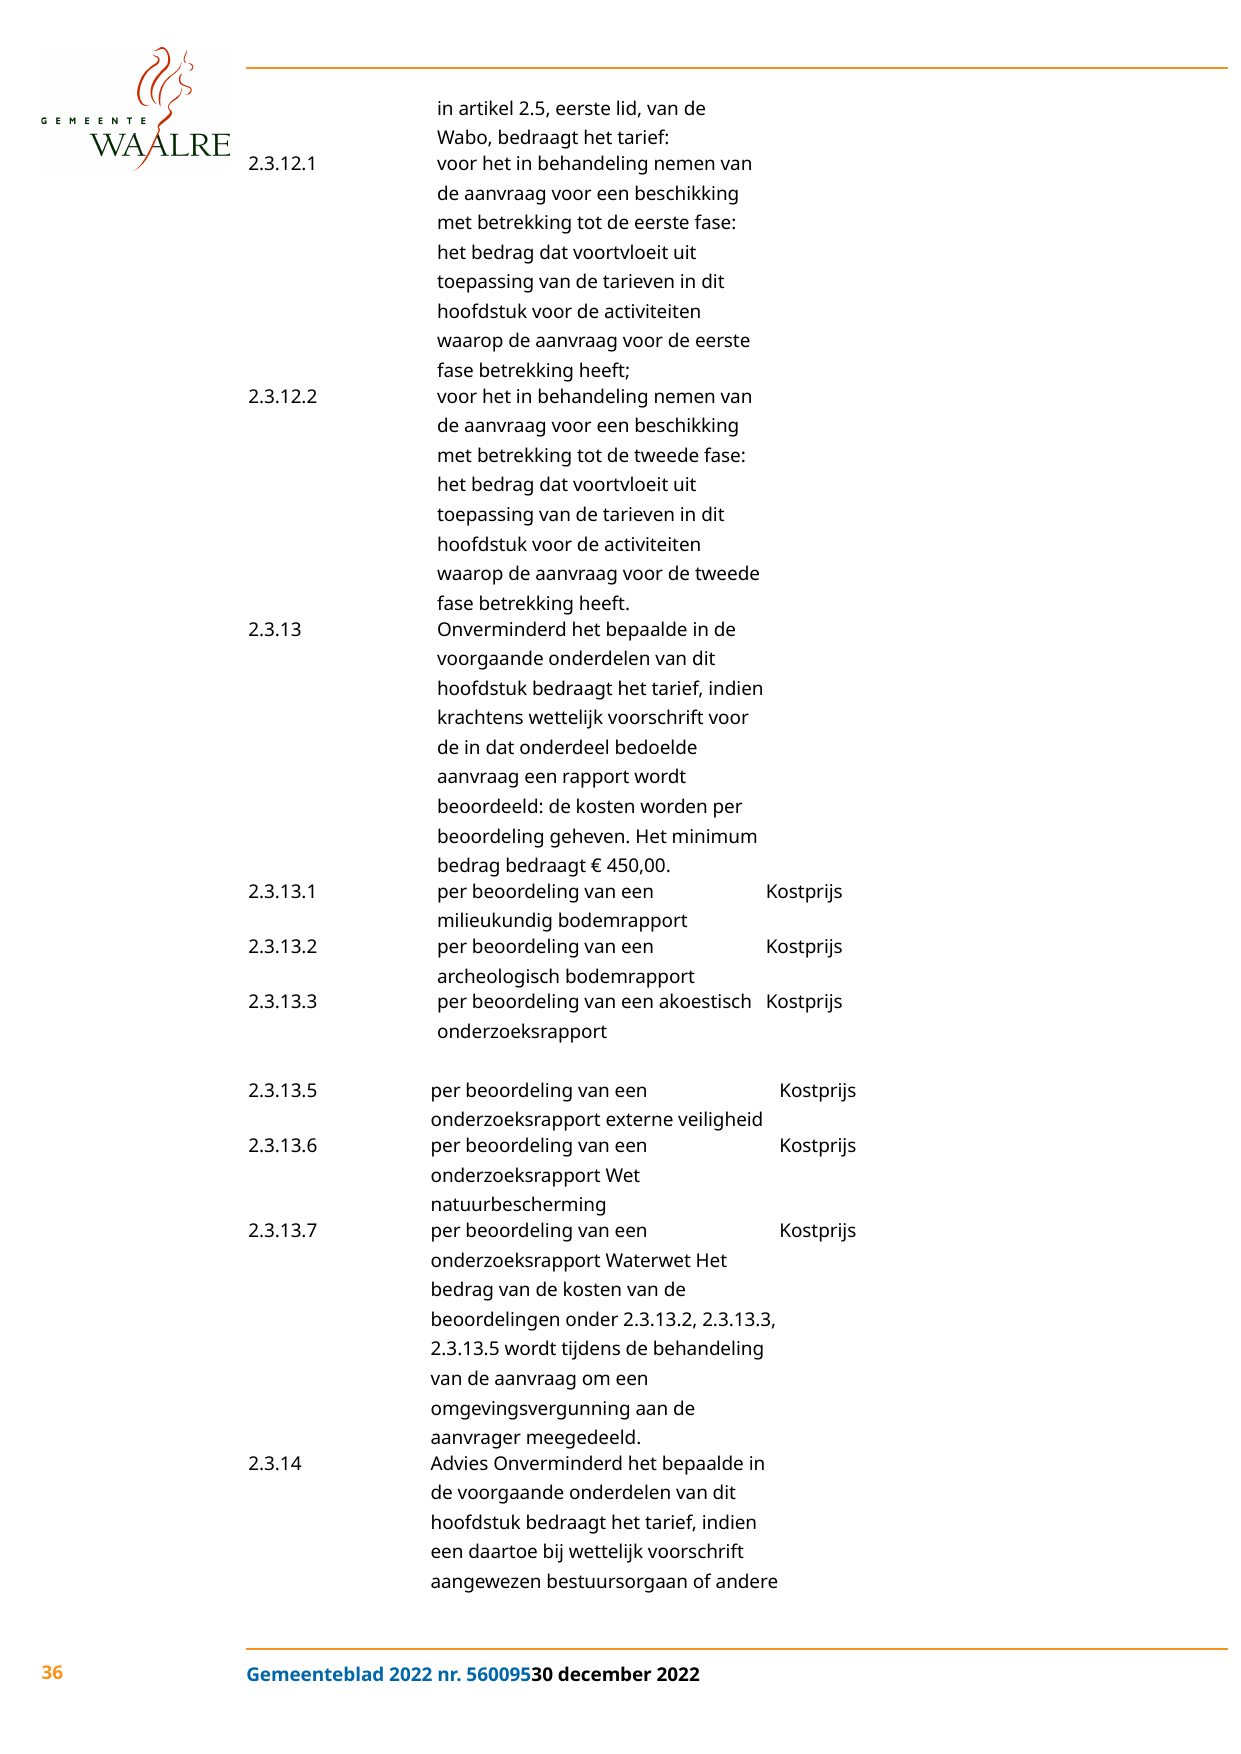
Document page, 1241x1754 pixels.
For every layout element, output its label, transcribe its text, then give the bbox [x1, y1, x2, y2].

table_cell [766, 150, 963, 383]
table_cell [248, 95, 437, 150]
table_header per beoordeling van een onderzoeksrapport externe veiligheid [430, 1077, 779, 1132]
table_cell 2.3.13.2 [248, 934, 437, 989]
table_cell per beoordeling van een archeologisch bodemrapport [437, 934, 766, 989]
table_cell [963, 150, 1152, 383]
table_cell 2.3.14 [248, 1450, 430, 1594]
table_cell Kostprijs [766, 934, 963, 989]
table_cell per beoordeling van een onderzoeksrapport Wet natuurbescherming [430, 1132, 779, 1217]
table_cell 2.3.13 [248, 616, 437, 878]
table_cell [963, 878, 1152, 933]
table_cell 2.3.13.7 [248, 1217, 430, 1450]
table_cell [766, 383, 963, 616]
table_cell Kostprijs [766, 878, 963, 933]
table_cell [969, 1217, 1152, 1450]
table_cell [963, 989, 1152, 1044]
table_cell Onverminderd het bepaalde in de voorgaande onderdelen van dit hoofdstuk bedraagt het tarief, indien krachtens wettelijk voorschrift voor de in dat onderdeel bedoelde aanvraag een rapport wordt beoordeeld: de kosten worden per beoordeling geheven. Het minimum bedrag bedraagt € 450,00. [437, 616, 766, 878]
table_cell [766, 616, 963, 878]
table_cell Kostprijs [766, 989, 963, 1044]
table_cell Kostprijs [779, 1132, 969, 1217]
table_header [969, 1077, 1152, 1132]
table_cell voor het in behandeling nemen van de aanvraag voor een beschikking met betrekking tot de tweede fase: het bedrag dat voortvloeit uit toepassing van de tarieven in dit hoofdstuk voor de activiteiten waarop de aanvraag voor de tweede fase betrekking heeft. [437, 383, 766, 616]
table_cell per beoordeling van een akoestisch onderzoeksrapport [437, 989, 766, 1044]
picture [41, 47, 231, 172]
table_cell [969, 1450, 1152, 1594]
table_cell [963, 95, 1152, 150]
table_cell Advies Onverminderd het bepaalde in de voorgaande onderdelen van dit hoofdstuk bedraagt het tarief, indien een daartoe bij wettelijk voorschrift aangewezen bestuursorgaan of andere [430, 1450, 779, 1594]
table_cell 2.3.13.6 [248, 1132, 430, 1217]
table_header Kostprijs [779, 1077, 969, 1132]
table_cell 2.3.12.1 [248, 150, 437, 383]
table_cell 2.3.12.2 [248, 383, 437, 616]
table_cell [963, 616, 1152, 878]
table_cell per beoordeling van een milieukundig bodemrapport [437, 878, 766, 933]
table_header 2.3.13.5 [248, 1077, 430, 1132]
table_cell in artikel 2.5, eerste lid, van de Wabo, bedraagt het tarief: [437, 95, 766, 150]
table_cell [779, 1450, 969, 1594]
table_cell voor het in behandeling nemen van de aanvraag voor een beschikking met betrekking tot de eerste fase: het bedrag dat voortvloeit uit toepassing van de tarieven in dit hoofdstuk voor de activiteiten waarop de aanvraag voor de eerste fase betrekking heeft; [437, 150, 766, 383]
table_cell 2.3.13.3 [248, 989, 437, 1044]
table_cell per beoordeling van een onderzoeksrapport Waterwet Het bedrag van de kosten van de beoordelingen onder 2.3.13.2, 2.3.13.3, 2.3.13.5 wordt tijdens de behandeling van de aanvraag om een omgevingsvergunning aan de aanvrager meegedeeld. [430, 1217, 779, 1450]
table_cell 2.3.13.1 [248, 878, 437, 933]
table_cell [963, 383, 1152, 616]
table_cell [963, 934, 1152, 989]
table_cell [969, 1132, 1152, 1217]
table_cell Kostprijs [779, 1217, 969, 1450]
table_cell [766, 95, 963, 150]
